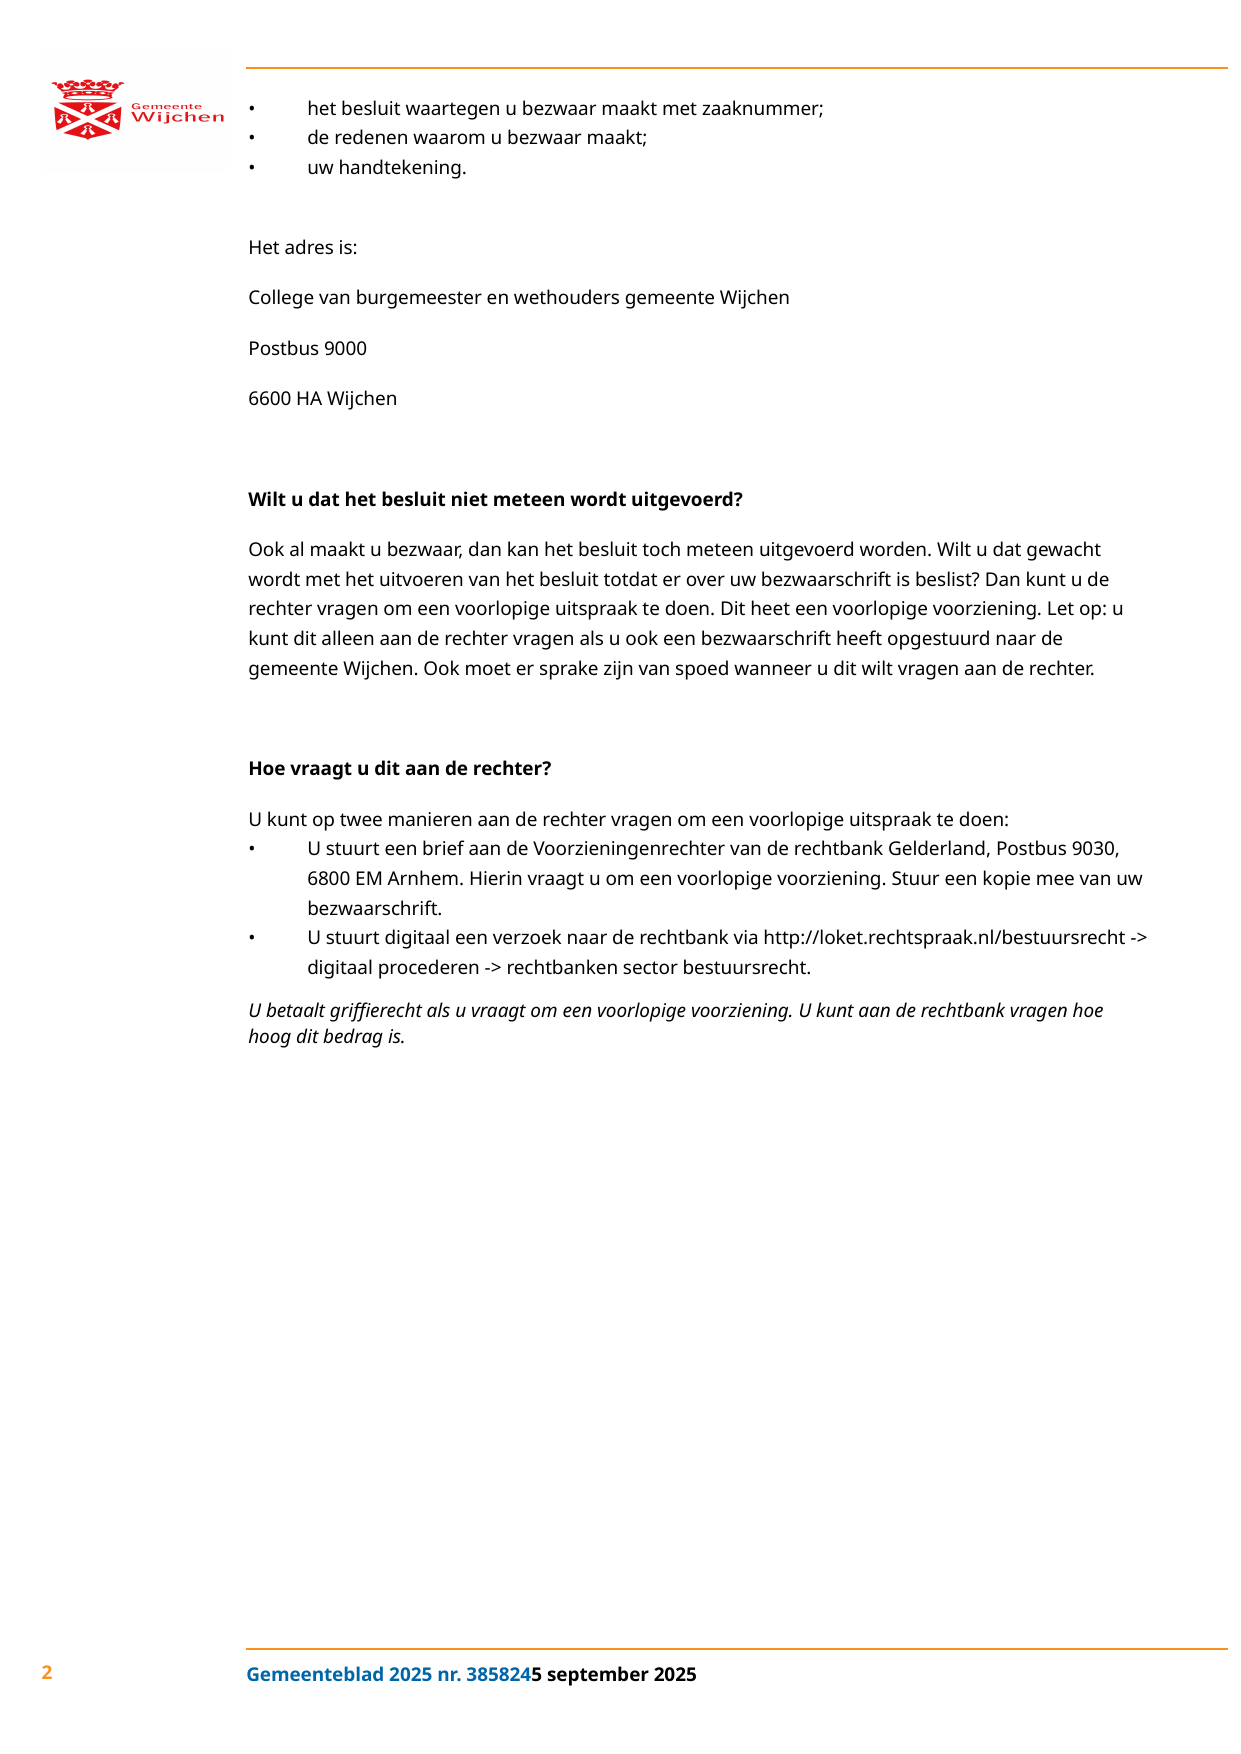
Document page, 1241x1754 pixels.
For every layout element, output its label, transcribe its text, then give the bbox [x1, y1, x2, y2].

text College van burgemeester en wethouders gemeente Wijchen [248, 284, 1152, 310]
picture [41, 47, 231, 172]
list U stuurt een brief aan de Voorzieningenrechter van de rechtbank Gelderland, Postbus 9030, 6800 EM Arnhem. Hierin vraagt u om een voorlopige voorziening. Stuur een kopie mee van uw bezwaarschrift. [248, 836, 1152, 921]
text U betaalt griffierecht als u vraagt om een voorlopige voorziening. U kunt aan de rechtbank vragen hoe hoog dit bedrag is. [248, 997, 1152, 1048]
text 6600 HA Wijchen [248, 385, 1152, 411]
list de redenen waarom u bezwaar maakt; [248, 124, 1152, 150]
text Postbus 9000 [248, 335, 1152, 361]
text Hoe vraagt u dit aan de rechter? [248, 756, 1152, 781]
text Het adres is: [248, 234, 1152, 260]
list uw handtekening. [248, 154, 1152, 180]
list U stuurt digitaal een verzoek naar de rechtbank via http://loket.rechtspraak.nl/bestuursrecht -> digitaal procederen -> rechtbanken sector bestuursrecht. [248, 924, 1152, 980]
list het besluit waartegen u bezwaar maakt met zaaknummer; [248, 95, 1152, 121]
text Wilt u dat het besluit niet meteen wordt uitgevoerd? [248, 486, 1152, 512]
text U kunt op twee manieren aan de rechter vragen om een voorlopige uitspraak te doen: [248, 806, 1152, 832]
text Ook al maakt u bezwaar, dan kan het besluit toch meteen uitgevoerd worden. Wilt u dat gewacht wordt met het uitvoeren van het besluit totdat er over uw bezwaarschrift is beslist? Dan kunt u de rechter vragen om een voorlopige uitspraak te doen. Dit heet een voorlopige voorziening. Let op: u kunt dit alleen aan de rechter vragen als u ook een bezwaarschrift heeft opgestuurd naar de gemeente Wijchen. Ook moet er sprake zijn van spoed wanneer u dit wilt vragen aan de rechter. [248, 536, 1152, 681]
